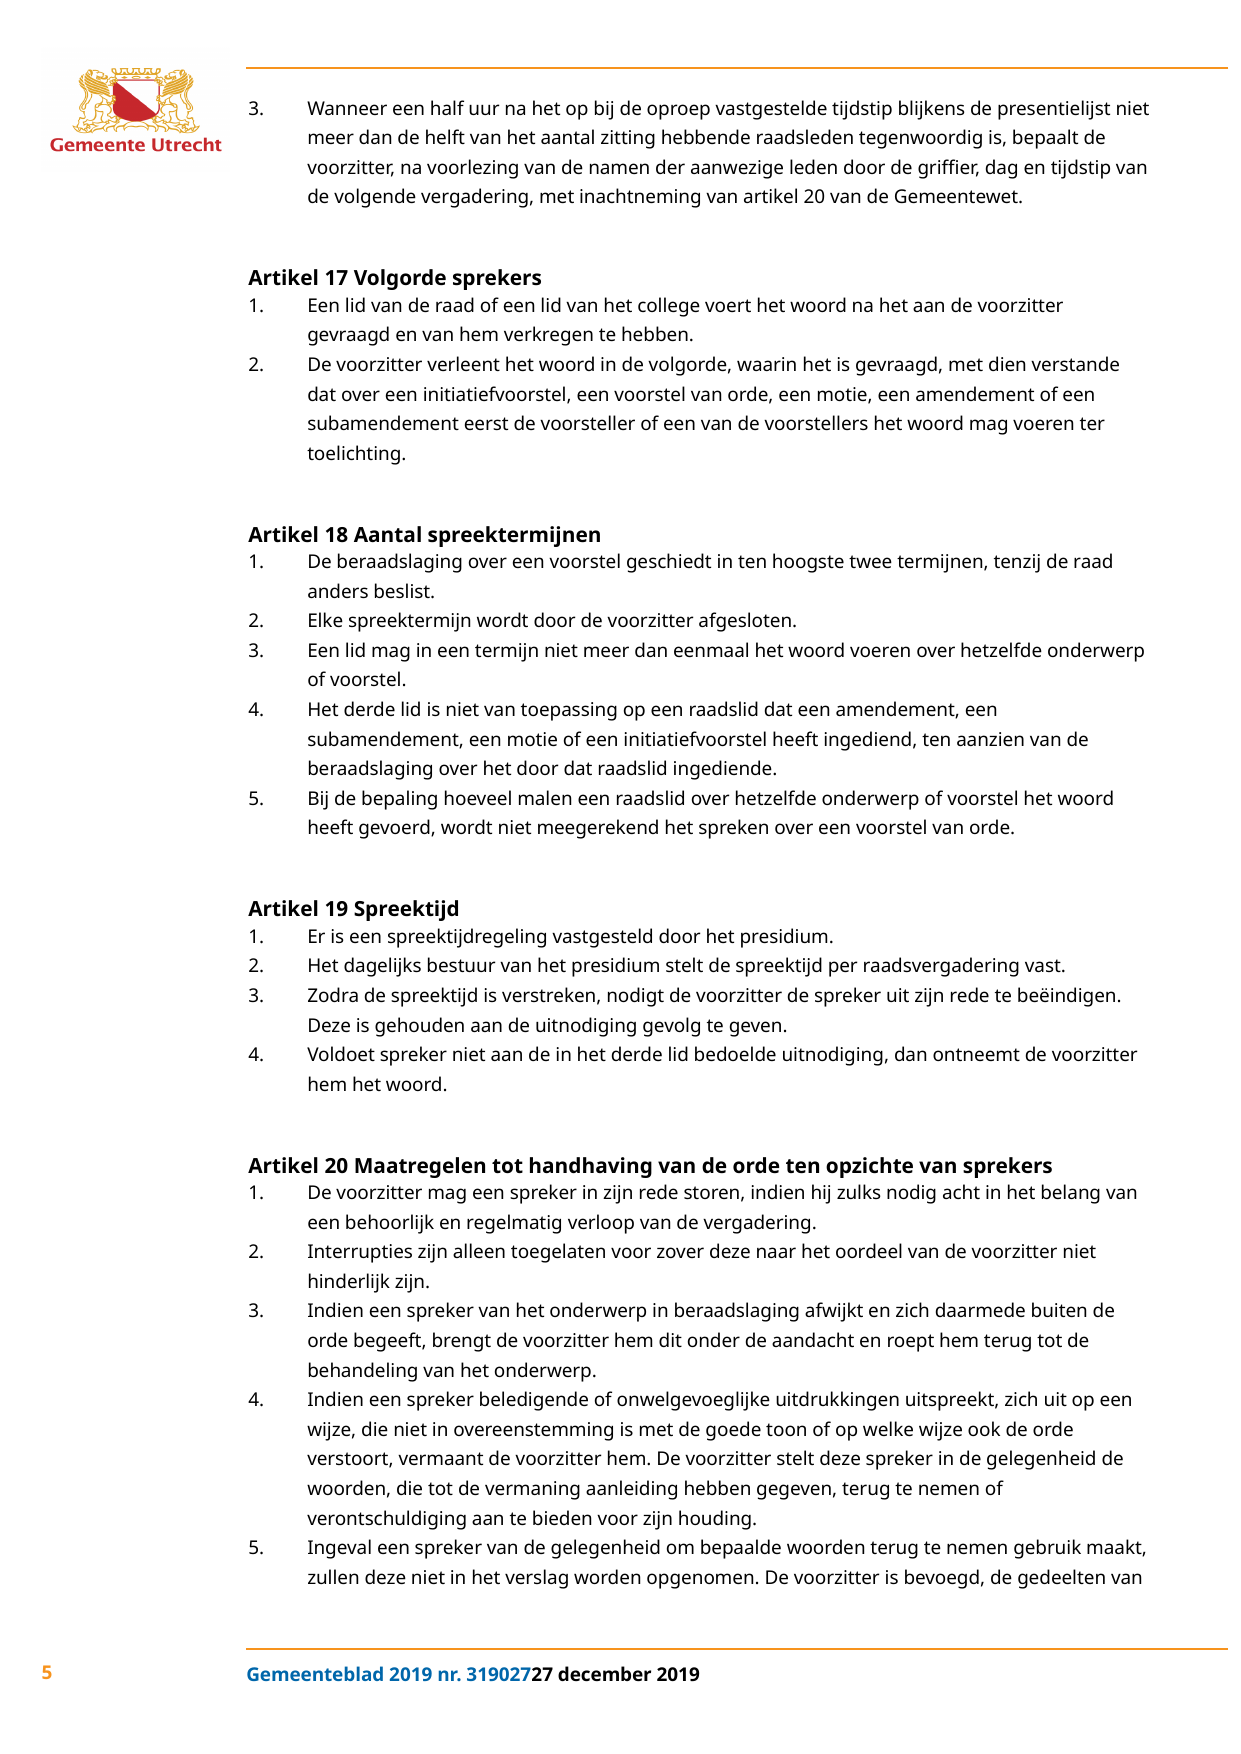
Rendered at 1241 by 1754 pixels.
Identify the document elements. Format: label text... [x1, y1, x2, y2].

list Er is een spreektijdregeling vastgesteld door het presidium. [248, 923, 1152, 949]
list Een lid van de raad of een lid van het college voert het woord na het aan de voorzitter gevraagd en van hem verkregen te hebben. [248, 292, 1152, 347]
list De beraadslaging over een voorstel geschiedt in ten hoogste twee termijnen, tenzij de raad anders beslist. [248, 548, 1152, 604]
list Elke spreektermijn wordt door de voorzitter afgesloten. [248, 607, 1152, 633]
list Interrupties zijn alleen toegelaten voor zover deze naar het oordeel van de voorzitter niet hinderlijk zijn. [248, 1238, 1152, 1294]
list Bij de bepaling hoeveel malen een raadslid over hetzelfde onderwerp of voorstel het woord heeft gevoerd, wordt niet meegerekend het spreken over een voorstel van orde. [248, 785, 1152, 840]
list Wanneer een half uur na het op bij de oproep vastgestelde tijdstip blijkens de presentielijst niet meer dan de helft van het aantal zitting hebbende raadsleden tegenwoordig is, bepaalt de voorzitter, na voorlezing van de namen der aanwezige leden door de griffier, dag en tijdstip van de volgende vergadering, met inachtneming van artikel 20 van de Gemeentewet. [248, 95, 1152, 209]
list De voorzitter verleent het woord in de volgorde, waarin het is gevraagd, met dien verstande dat over een initiatiefvoorstel, een voorstel van orde, een motie, een amendement of een subamendement eerst de voorsteller of een van de voorstellers het woord mag voeren ter toelichting. [248, 351, 1152, 466]
list Ingeval een spreker van de gelegenheid om bepaalde woorden terug te nemen gebruik maakt, zullen deze niet in het verslag worden opgenomen. De voorzitter is bevoegd, de gedeelten van [248, 1534, 1152, 1590]
list Zodra de spreektijd is verstreken, nodigt de voorzitter de spreker uit zijn rede te beëindigen. Deze is gehouden aan de uitnodiging gevolg te geven. [248, 982, 1152, 1037]
list Voldoet spreker niet aan de in het derde lid bedoelde uitnodiging, dan ontneemt de voorzitter hem het woord. [248, 1041, 1152, 1097]
text Artikel 19 Spreektijd [248, 894, 1152, 923]
list Indien een spreker van het onderwerp in beraadslaging afwijkt en zich daarmede buiten de orde begeeft, brengt de voorzitter hem dit onder de aandacht en roept hem terug tot de behandeling van het onderwerp. [248, 1298, 1152, 1383]
picture [41, 47, 231, 172]
list De voorzitter mag een spreker in zijn rede storen, indien hij zulks nodig acht in het belang van een behoorlijk en regelmatig verloop van de vergadering. [248, 1179, 1152, 1235]
list Een lid mag in een termijn niet meer dan eenmaal het woord voeren over hetzelfde onderwerp of voorstel. [248, 637, 1152, 692]
text Artikel 17 Volgorde sprekers [248, 263, 1152, 292]
list Indien een spreker beledigende of onwelgevoeglijke uitdrukkingen uitspreekt, zich uit op een wijze, die niet in overeenstemming is met de goede toon of op welke wijze ook de orde verstoort, vermaant de voorzitter hem. De voorzitter stelt deze spreker in de gelegenheid de woorden, die tot de vermaning aanleiding hebben gegeven, terug te nemen of verontschuldiging aan te bieden voor zijn houding. [248, 1386, 1152, 1531]
list Het derde lid is niet van toepassing op een raadslid dat een amendement, een subamendement, een motie of een initiatiefvoorstel heeft ingediend, ten aanzien van de beraadslaging over het door dat raadslid ingediende. [248, 696, 1152, 781]
text Artikel 18 Aantal spreektermijnen [248, 520, 1152, 548]
list Het dagelijks bestuur van het presidium stelt de spreektijd per raadsvergadering vast. [248, 953, 1152, 978]
text Artikel 20 Maatregelen tot handhaving van de orde ten opzichte van sprekers [248, 1151, 1152, 1179]
